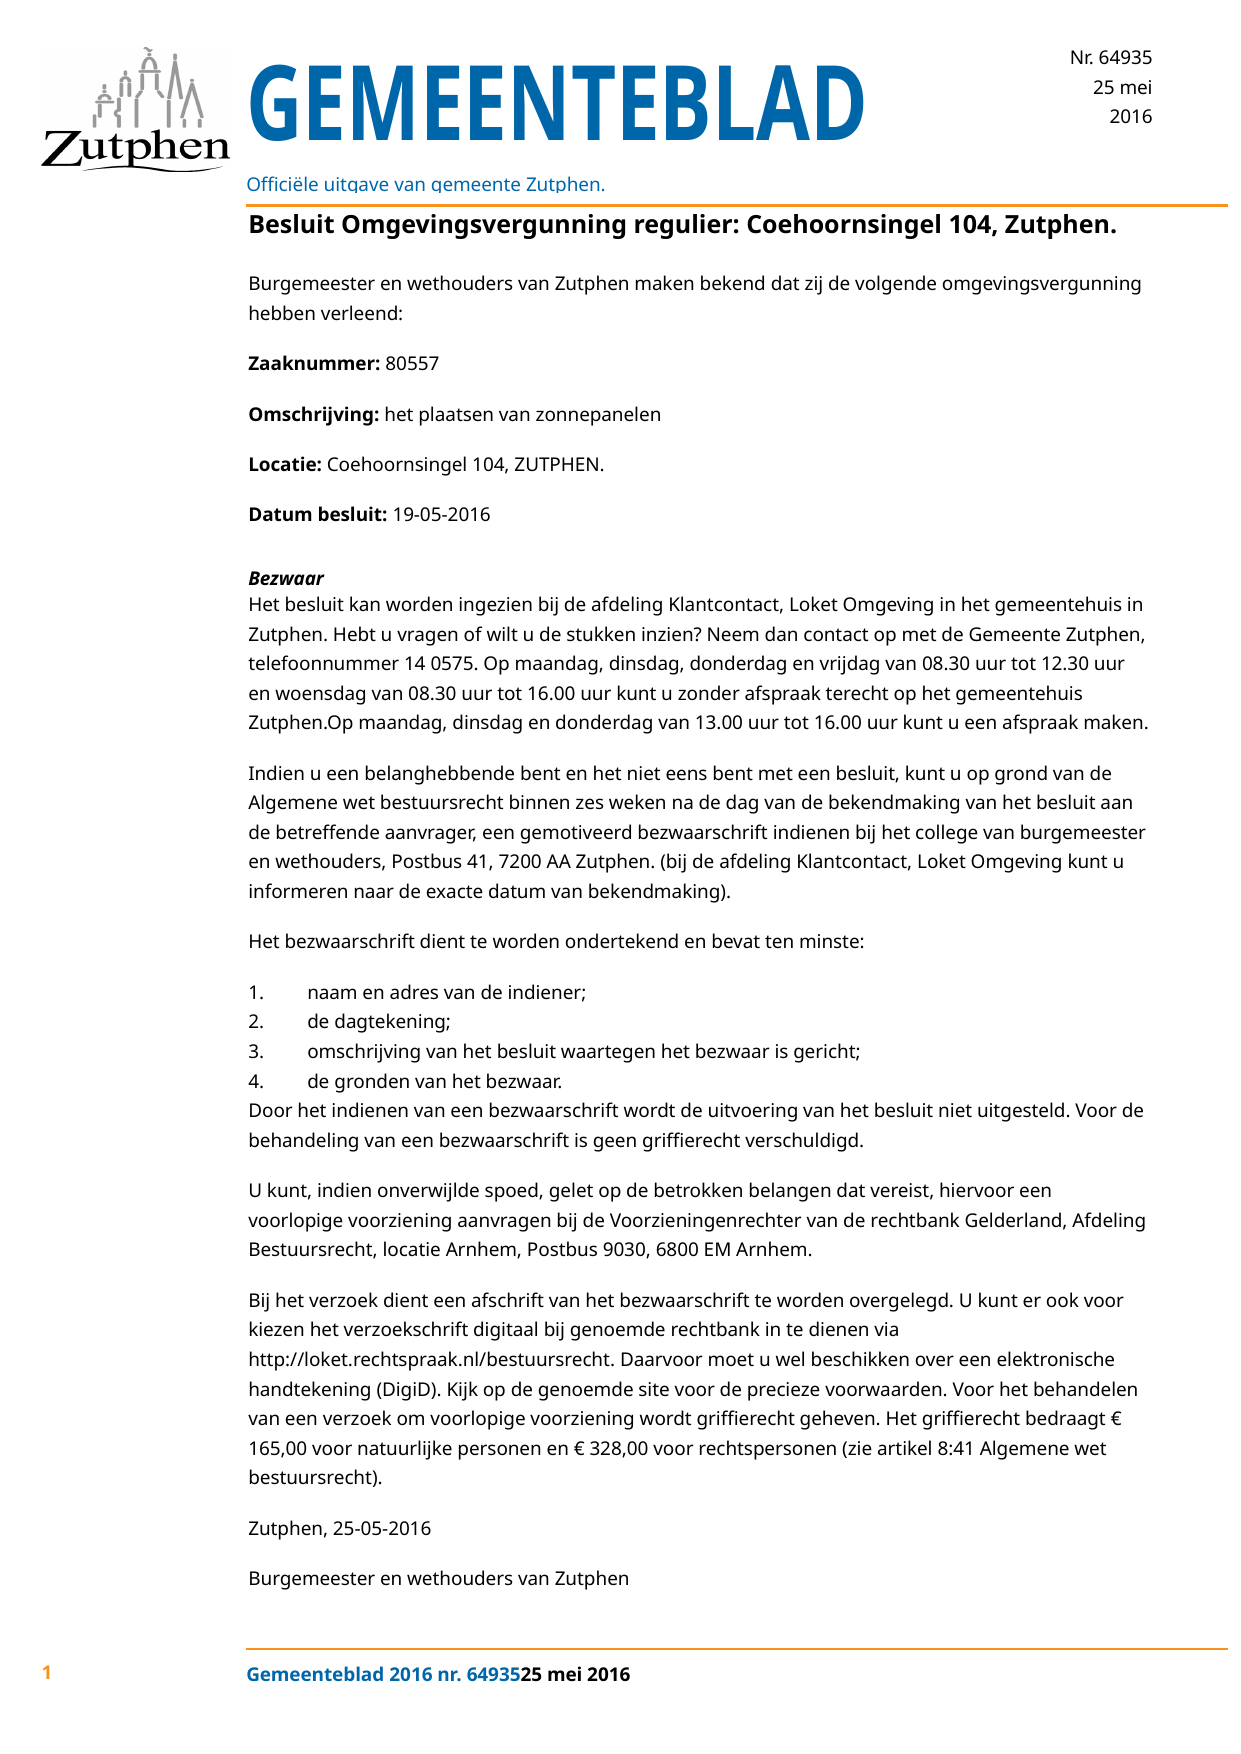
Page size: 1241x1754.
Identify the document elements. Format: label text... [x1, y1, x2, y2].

text Datum besluit: 19-05-2016 [248, 502, 1152, 527]
list omschrijving van het besluit waartegen het bezwaar is gericht; [248, 1038, 1152, 1064]
text Zutphen, 25-05-2016 [248, 1515, 1152, 1541]
text Burgemeester en wethouders van Zutphen [248, 1565, 1152, 1591]
text Locatie: Coehoornsingel 104, ZUTPHEN. [248, 451, 1152, 477]
text Burgemeester en wethouders van Zutphen maken bekend dat zij de volgende omgevingsvergunning hebben verleend: [248, 270, 1152, 326]
text Omschrijving: het plaatsen van zonnepanelen [248, 401, 1152, 426]
list de gronden van het bezwaar. [248, 1068, 1152, 1094]
text Het bezwaarschrift dient te worden ondertekend en bevat ten minste: [248, 929, 1152, 954]
text Door het indienen van een bezwaarschrift wordt de uitvoering van het besluit niet uitgesteld. Voor de behandeling van een bezwaarschrift is geen griffierecht verschuldigd. [248, 1097, 1152, 1153]
text Bij het verzoek dient een afschrift van het bezwaarschrift te worden overgelegd. U kunt er ook voor kiezen het verzoekschrift digitaal bij genoemde rechtbank in te dienen via http://loket.rechtspraak.nl/bestuursrecht. Daarvoor moet u wel beschikken over een elektronische handtekening (DigiD). Kijk op de genoemde site voor de precieze voorwaarden. Voor het behandelen van een verzoek om voorlopige voorziening wordt griffierecht geheven. Het griffierecht bedraagt € 165,00 voor natuurlijke personen en € 328,00 voor rechtspersonen (zie artikel 8:41 Algemene wet bestuursrecht). [248, 1287, 1152, 1490]
text Het besluit kan worden ingezien bij de afdeling Klantcontact, Loket Omgeving in het gemeentehuis in Zutphen. Hebt u vragen of wilt u de stukken inzien? Neem dan contact op met de Gemeente Zutphen, telefoonnummer 14 0575. Op maandag, dinsdag, donderdag en vrijdag van 08.30 uur tot 12.30 uur en woensdag van 08.30 uur tot 16.00 uur kunt u zonder afspraak terecht op het gemeentehuis Zutphen.Op maandag, dinsdag en donderdag van 13.00 uur tot 16.00 uur kunt u een afspraak maken. [248, 591, 1152, 735]
list de dagtekening; [248, 1009, 1152, 1034]
text Besluit Omgevingsvergunning regulier: Coehoornsingel 104, Zutphen. [248, 207, 1152, 241]
text Zaaknummer: 80557 [248, 350, 1152, 376]
text U kunt, indien onverwijlde spoed, gelet op de betrokken belangen dat vereist, hiervoor een voorlopige voorziening aanvragen bij de Voorzieningenrechter van de rechtbank Gelderland, Afdeling Bestuursrecht, locatie Arnhem, Postbus 9030, 6800 EM Arnhem. [248, 1177, 1152, 1262]
picture [41, 47, 231, 172]
list naam en adres van de indiener; [248, 979, 1152, 1005]
text Bezwaar [248, 566, 1152, 591]
text Indien u een belanghebbende bent en het niet eens bent met een besluit, kunt u op grond van de Algemene wet bestuursrecht binnen zes weken na de dag van de bekendmaking van het besluit aan de betreffende aanvrager, een gemotiveerd bezwaarschrift indienen bij het college van burgemeester en wethouders, Postbus 41, 7200 AA Zutphen. (bij de afdeling Klantcontact, Loket Omgeving kunt u informeren naar de exacte datum van bekendmaking). [248, 760, 1152, 904]
